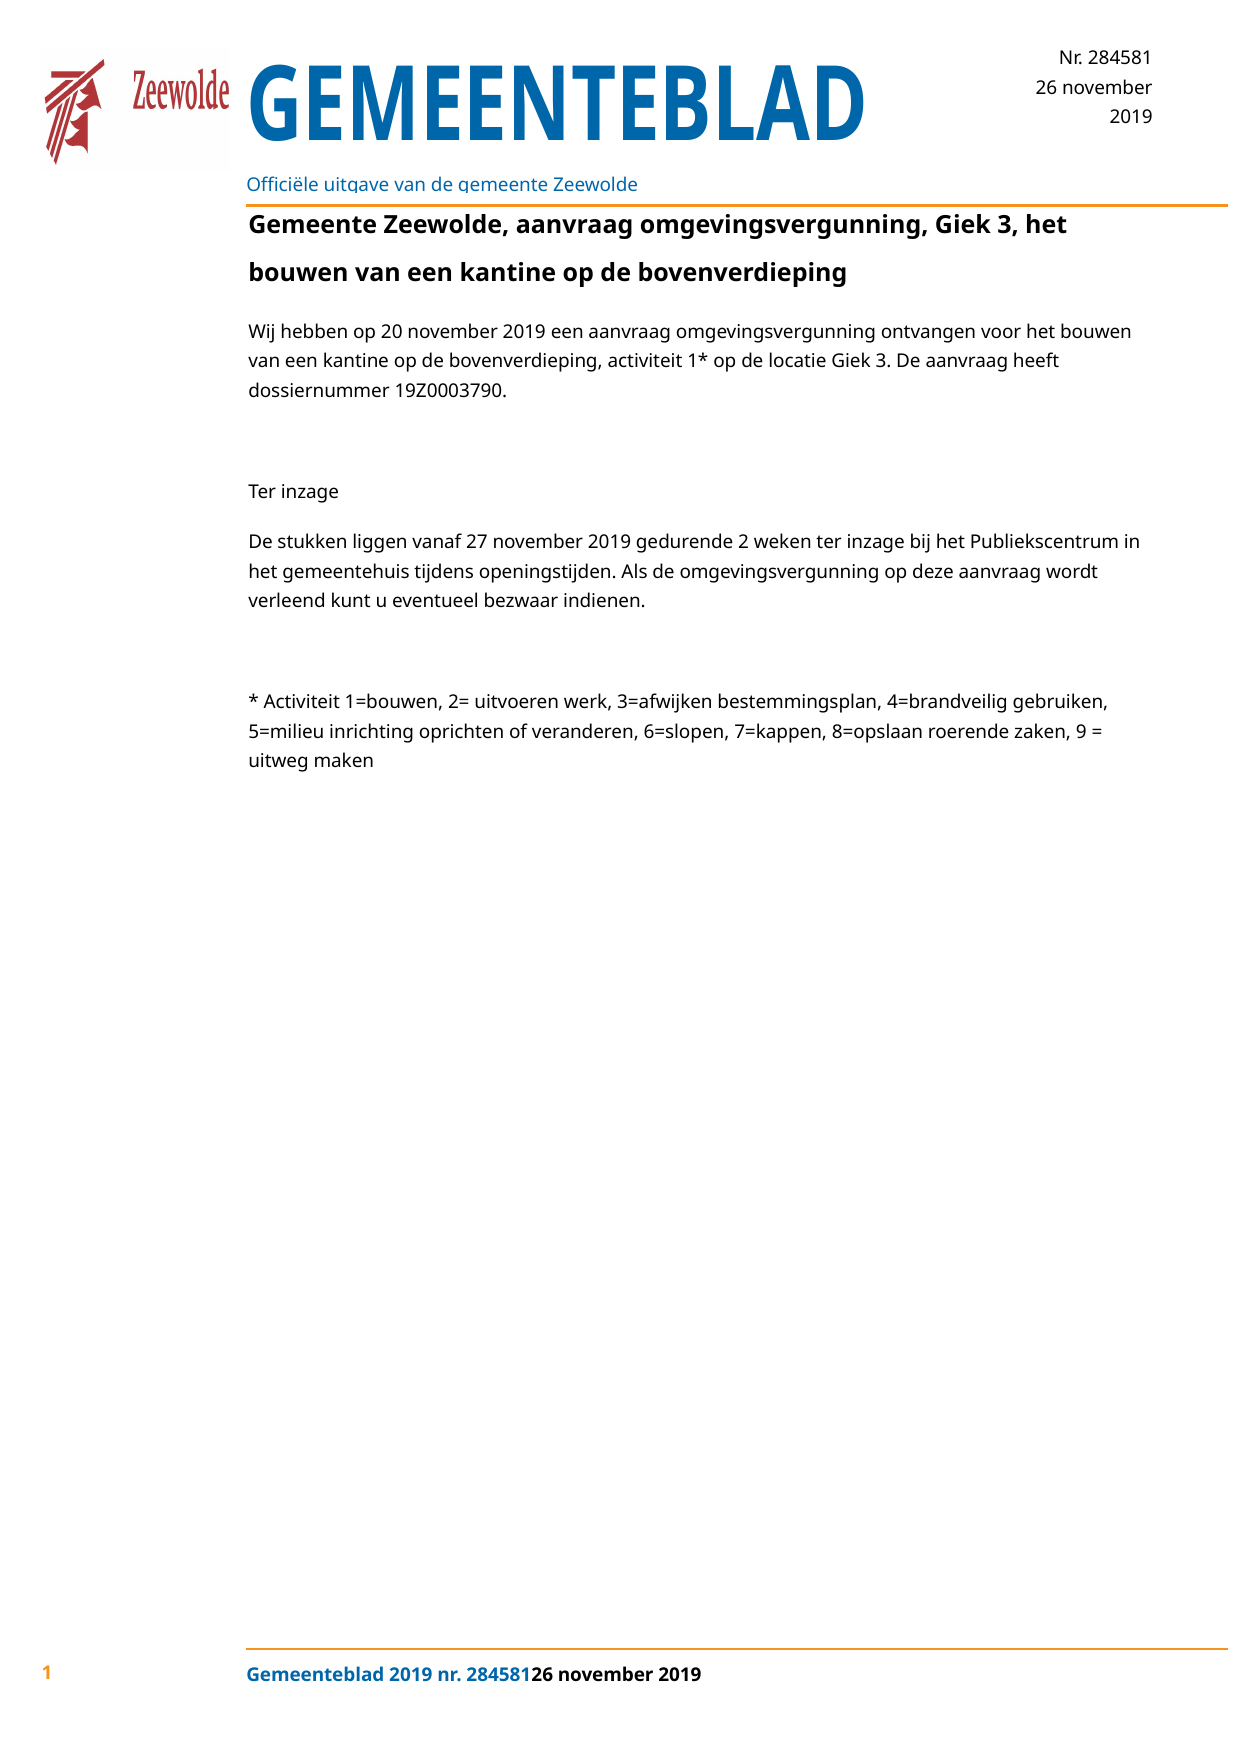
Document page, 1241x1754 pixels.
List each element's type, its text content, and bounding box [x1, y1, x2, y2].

text Wij hebben op 20 november 2019 een aanvraag omgevingsvergunning ontvangen voor het bouwen van een kantine op de bovenverdieping, activiteit 1* op de locatie Giek 3. De aanvraag heeft dossiernummer 19Z0003790. [248, 318, 1152, 403]
text Ter inzage [248, 478, 1152, 504]
picture [41, 47, 231, 172]
text * Activiteit 1=bouwen, 2= uitvoeren werk, 3=afwijken bestemmingsplan, 4=brandveilig gebruiken, 5=milieu inrichting oprichten of veranderen, 6=slopen, 7=kappen, 8=opslaan roerende zaken, 9 = uitweg maken [248, 688, 1152, 773]
text Gemeente Zeewolde, aanvraag omgevingsvergunning, Giek 3, het bouwen van een kantine op de bovenverdieping [248, 207, 1152, 288]
text De stukken liggen vanaf 27 november 2019 gedurende 2 weken ter inzage bij het Publiekscentrum in het gemeentehuis tijdens openingstijden. Als de omgevingsvergunning op deze aanvraag wordt verleend kunt u eventueel bezwaar indienen. [248, 528, 1152, 613]
